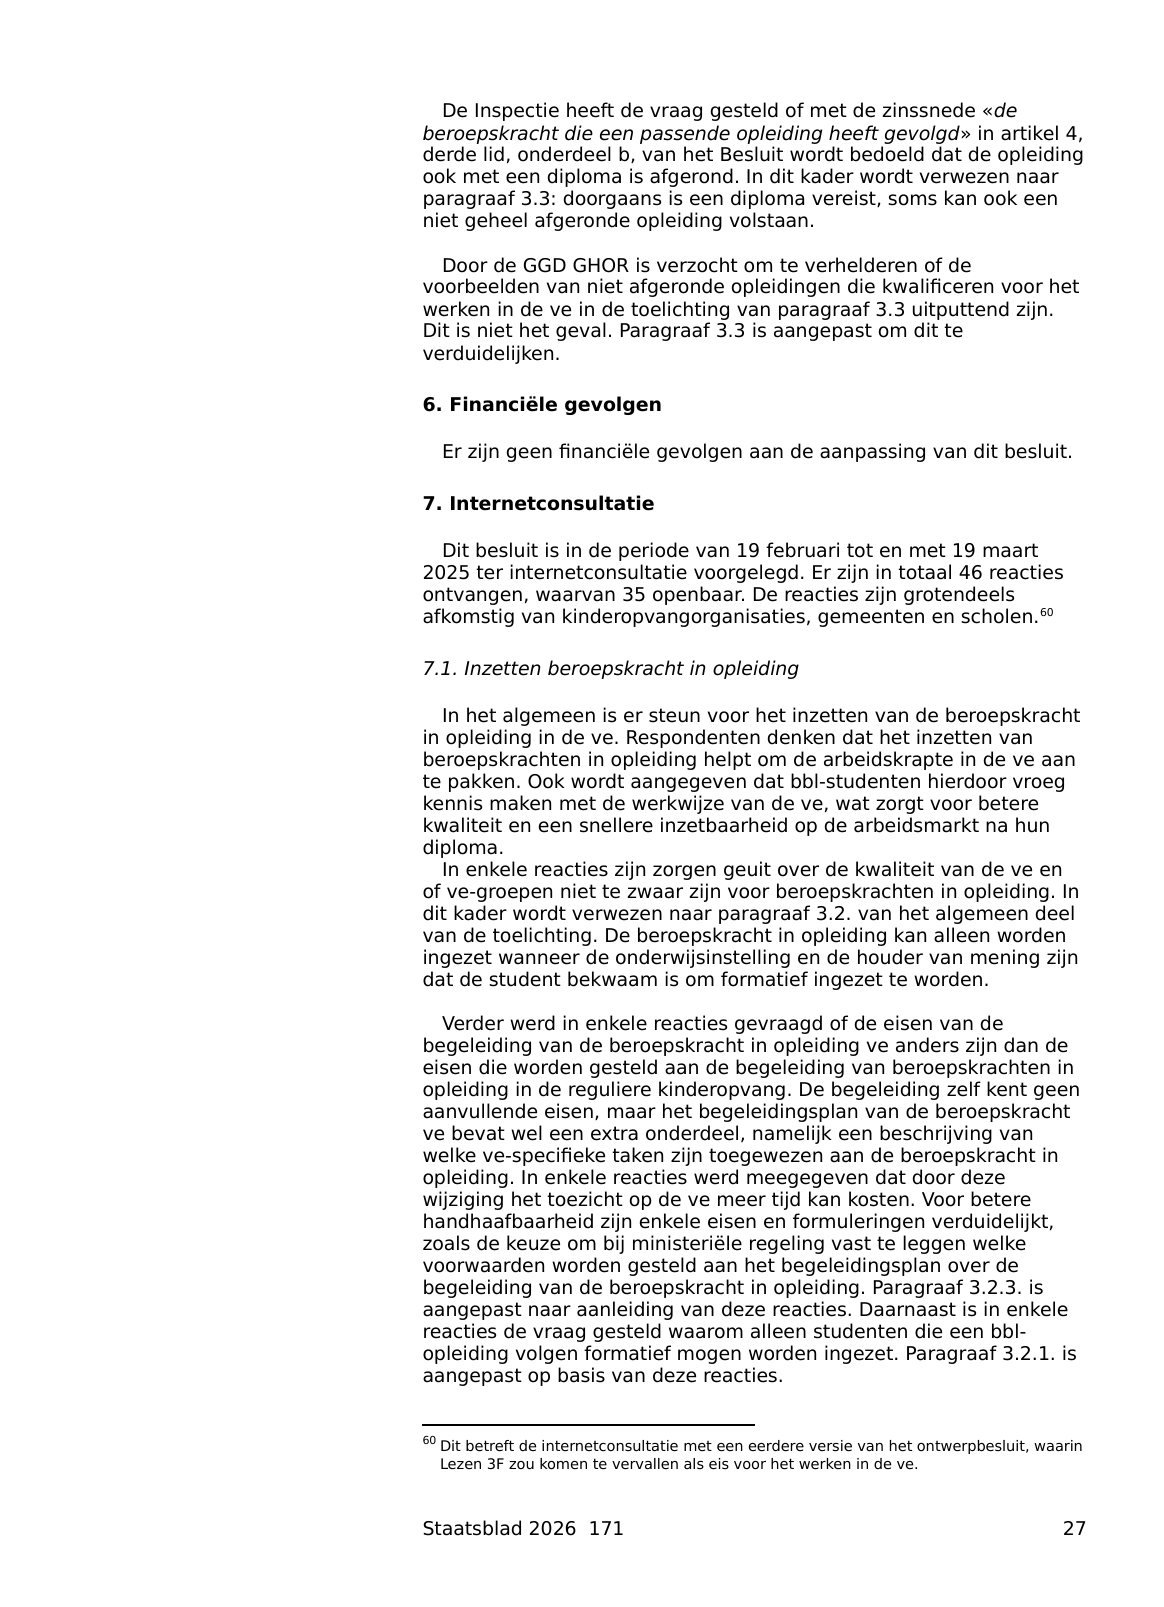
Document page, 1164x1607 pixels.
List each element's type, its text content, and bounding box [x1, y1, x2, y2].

text Dit betreft de internetconsultatie met een eerdere versie van het ontwerpbesluit, waarin Lezen 3F zou komen te vervallen als eis voor het werken in de ve. [422, 1434, 1087, 1473]
subtitle 6. Financiële gevolgen [422, 394, 1087, 416]
text In het algemeen is er steun voor het inzetten van de beroepskracht in opleiding in de ve. Respondenten denken dat het inzetten van beroepskrachten in opleiding helpt om de arbeidskrapte in de ve aan te pakken. Ook wordt aangegeven dat bbl-studenten hierdoor vroeg kennis maken met de werkwijze van de ve, wat zorgt voor betere kwaliteit en een snellere inzetbaarheid op de arbeidsmarkt na hun diploma. [422, 705, 1087, 859]
subtitle 7. Internetconsultatie [422, 493, 1087, 515]
text Verder werd in enkele reacties gevraagd of de eisen van de begeleiding van de beroepskracht in opleiding ve anders zijn dan de eisen die worden gesteld aan de begeleiding van beroepskrachten in opleiding in de reguliere kinderopvang. De begeleiding zelf kent geen aanvullende eisen, maar het begeleidingsplan van de beroepskracht ve bevat wel een extra onderdeel, namelijk een beschrijving van welke ve-specifieke taken zijn toegewezen aan de beroepskracht in opleiding. In enkele reacties werd meegegeven dat door deze wijziging het toezicht op de ve meer tijd kan kosten. Voor betere handhaafbaarheid zijn enkele eisen en formuleringen verduidelijkt, zoals de keuze om bij ministeriële regeling vast te leggen welke voorwaarden worden gesteld aan het begeleidingsplan over de begeleiding van de beroepskracht in opleiding. Paragraaf 3.2.3. is aangepast naar aanleiding van deze reacties. Daarnaast is in enkele reacties de vraag gesteld waarom alleen studenten die een bbl-opleiding volgen formatief mogen worden ingezet. Paragraaf 3.2.1. is aangepast op basis van deze reacties. [422, 1013, 1087, 1387]
text Dit besluit is in de periode van 19 februari tot en met 19 maart 2025 ter internetconsultatie voorgelegd. Er zijn in totaal 46 reacties ontvangen, waarvan 35 openbaar. De reacties zijn grotendeels afkomstig van kinderopvangorganisaties, gemeenten en scholen. [422, 540, 1087, 628]
text In enkele reacties zijn zorgen geuit over de kwaliteit van de ve en of ve-groepen niet te zwaar zijn voor beroepskrachten in opleiding. In dit kader wordt verwezen naar paragraaf 3.2. van het algemeen deel van de toelichting. De beroepskracht in opleiding kan alleen worden ingezet wanneer de onderwijsinstelling en de houder van mening zijn dat de student bekwaam is om formatief ingezet te worden. [422, 859, 1087, 991]
text Door de GGD GHOR is verzocht om te verhelderen of de voorbeelden van niet afgeronde opleidingen die kwalificeren voor het werken in de ve in de toelichting van paragraaf 3.3 uitputtend zijn. Dit is niet het geval. Paragraaf 3.3 is aangepast om dit te verduidelijken. [422, 254, 1087, 364]
subtitle 7.1. Inzetten beroepskracht in opleiding [422, 658, 1087, 680]
text De Inspectie heeft de vraag gesteld of met de zinssnede «de beroepskracht die een passende opleiding heeft gevolgd» in artikel 4, derde lid, onderdeel b, van het Besluit wordt bedoeld dat de opleiding ook met een diploma is afgerond. In dit kader wordt verwezen naar paragraaf 3.3: doorgaans is een diploma vereist, soms kan ook een niet geheel afgeronde opleiding volstaan. [422, 100, 1087, 232]
text Er zijn geen financiële gevolgen aan de aanpassing van dit besluit. [422, 441, 1087, 463]
